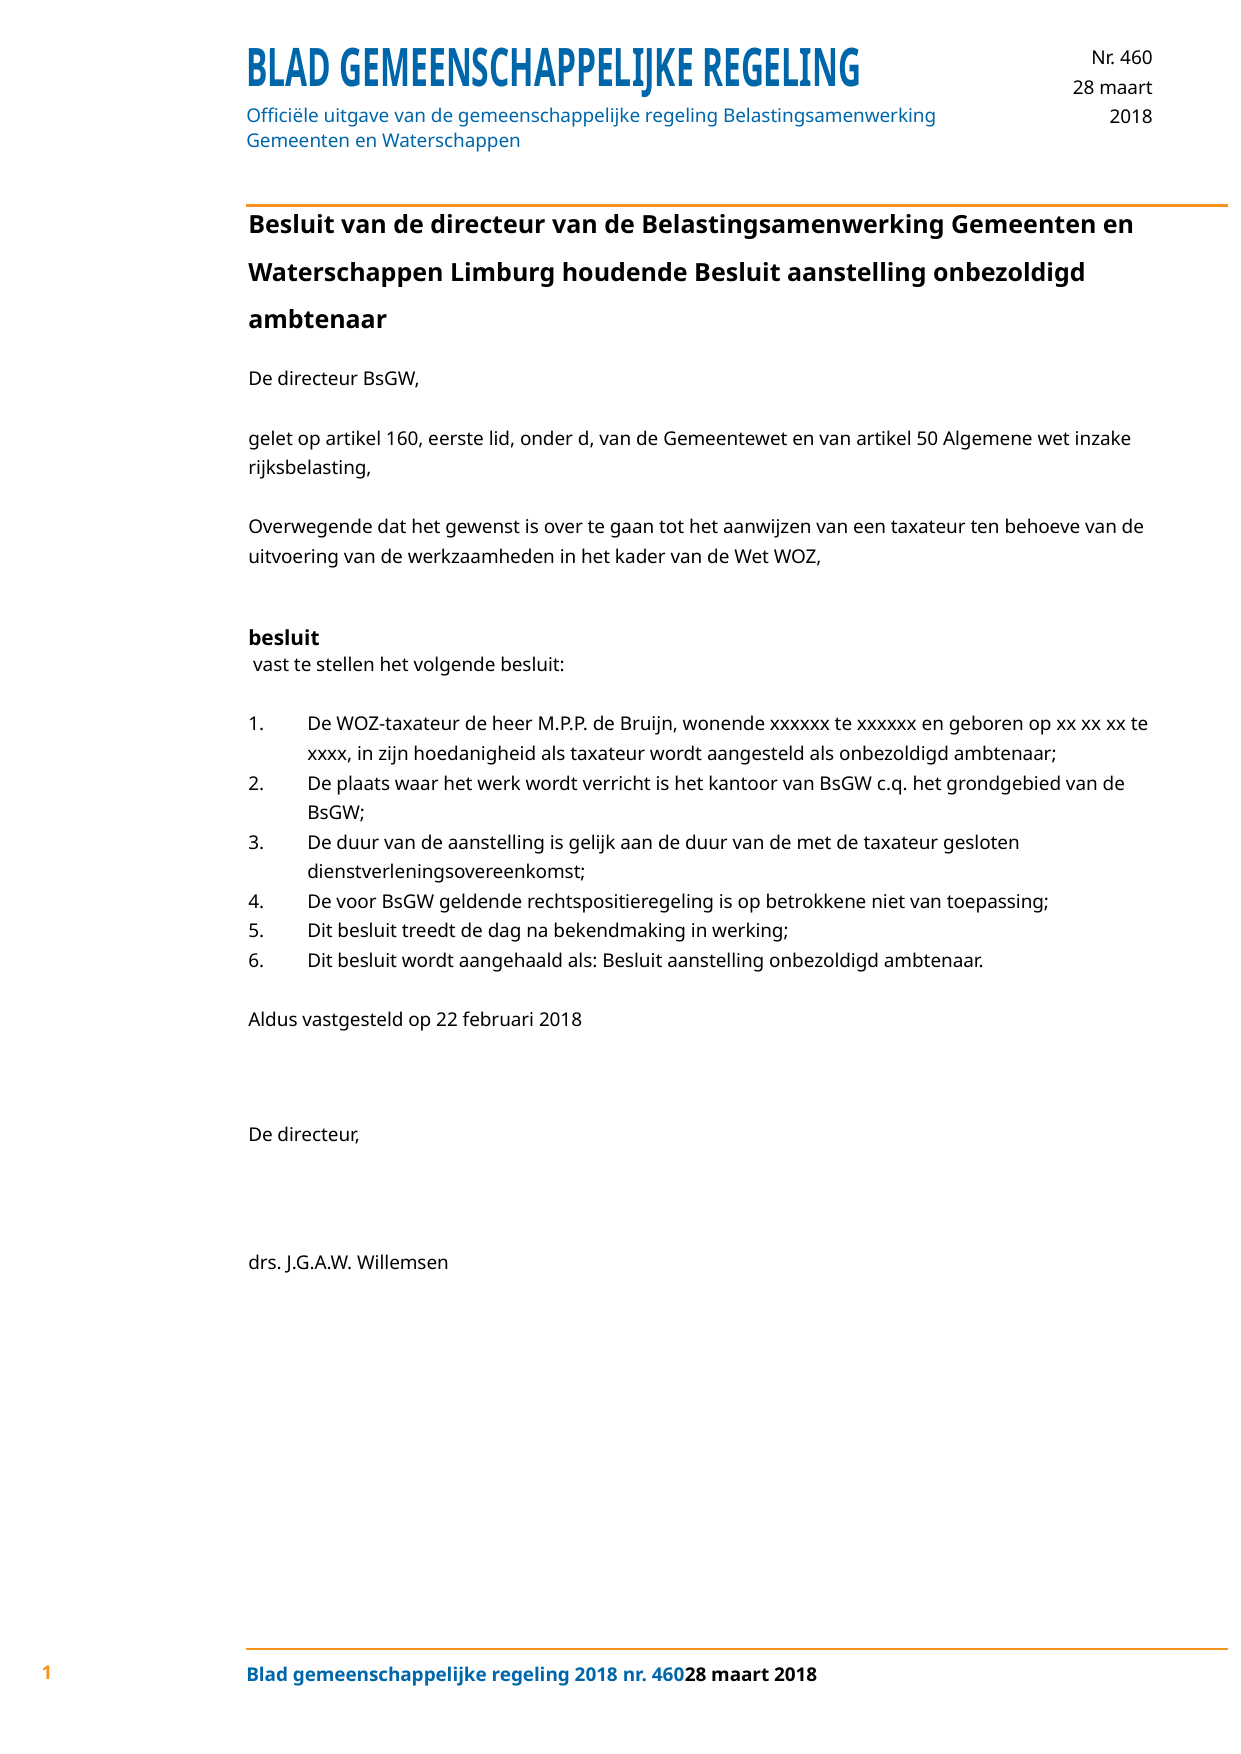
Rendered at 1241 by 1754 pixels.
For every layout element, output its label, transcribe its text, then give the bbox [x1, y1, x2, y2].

list De duur van de aanstelling is gelijk aan de duur van de met de taxateur gesloten dienstverleningsovereenkomst; [248, 829, 1152, 884]
list De voor BsGW geldende rechtspositieregeling is op betrokkene niet van toepassing; [248, 888, 1152, 914]
text gelet op artikel 160, eerste lid, onder d, van de Gemeentewet en van artikel 50 Algemene wet inzake rijksbelasting, [248, 425, 1152, 480]
picture [41, 47, 231, 172]
text besluit [248, 623, 1152, 651]
text Aldus vastgesteld op 22 februari 2018 [248, 1006, 1152, 1032]
list Dit besluit treedt de dag na bekendmaking in werking; [248, 918, 1152, 943]
text Overwegende dat het gewenst is over te gaan tot het aanwijzen van een taxateur ten behoeve van de uitvoering van de werkzaamheden in het kader van de Wet WOZ, [248, 513, 1152, 569]
text De directeur, [248, 1121, 1152, 1147]
text drs. J.G.A.W. Willemsen [248, 1249, 1152, 1275]
text vast te stellen het volgende besluit: [248, 651, 1152, 677]
list De plaats waar het werk wordt verricht is het kantoor van BsGW c.q. het grondgebied van de BsGW; [248, 770, 1152, 825]
list Dit besluit wordt aangehaald als: Besluit aanstelling onbezoldigd ambtenaar. [248, 947, 1152, 973]
text De directeur BsGW, [248, 366, 1152, 391]
text Besluit van de directeur van de Belastingsamenwerking Gemeenten en Waterschappen Limburg houdende Besluit aanstelling onbezoldigd ambtenaar [248, 207, 1152, 336]
list De WOZ-taxateur de heer M.P.P. de Bruijn, wonende xxxxxx te xxxxxx en geboren op xx xx xx te xxxx, in zijn hoedanigheid als taxateur wordt aangesteld als onbezoldigd ambtenaar; [248, 711, 1152, 766]
